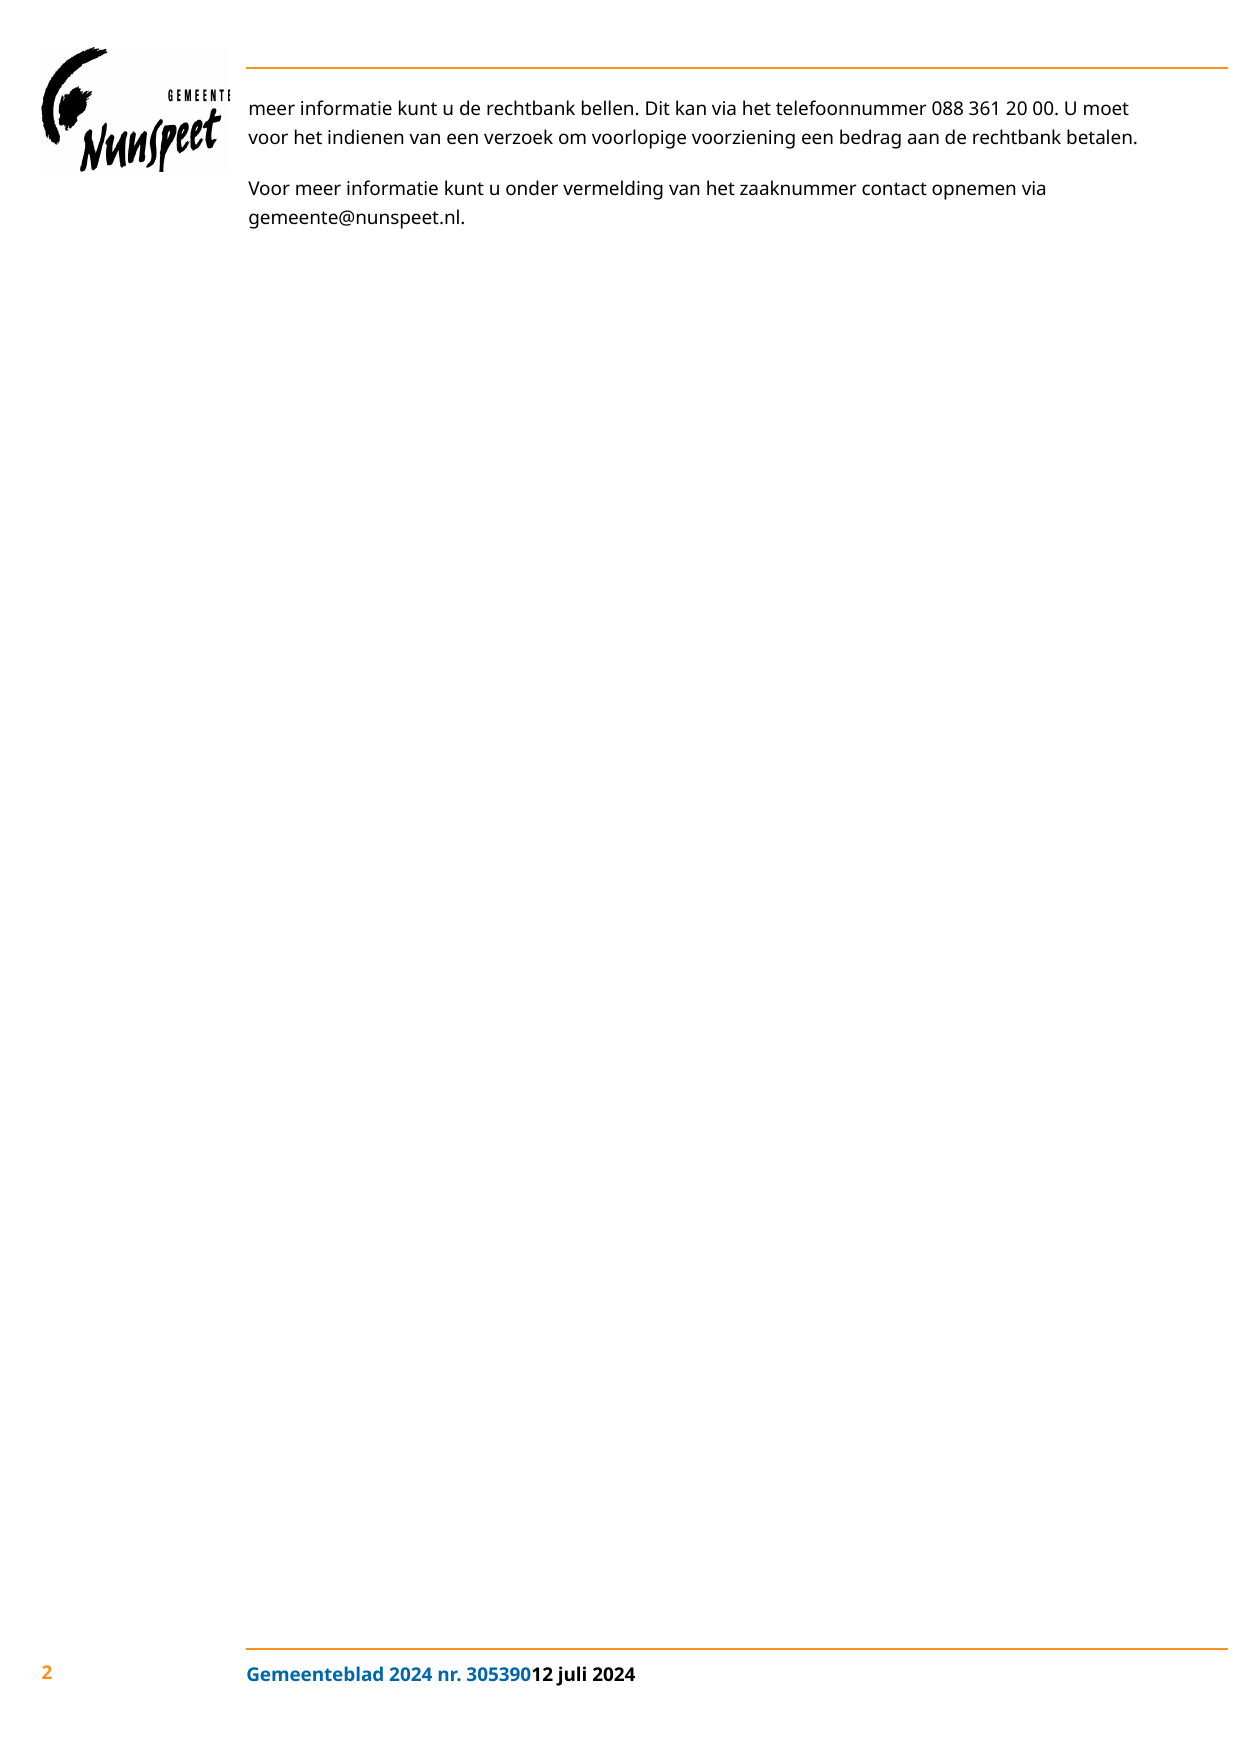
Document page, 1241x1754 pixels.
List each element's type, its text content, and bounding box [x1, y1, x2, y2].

text Voor meer informatie kunt u onder vermelding van het zaaknummer contact opnemen via gemeente@nunspeet.nl. [248, 175, 1152, 230]
text meer informatie kunt u de rechtbank bellen. Dit kan via het telefoonnummer 088 361 20 00. U moet voor het indienen van een verzoek om voorlopige voorziening een bedrag aan de rechtbank betalen. [248, 95, 1152, 150]
picture [41, 47, 231, 172]
